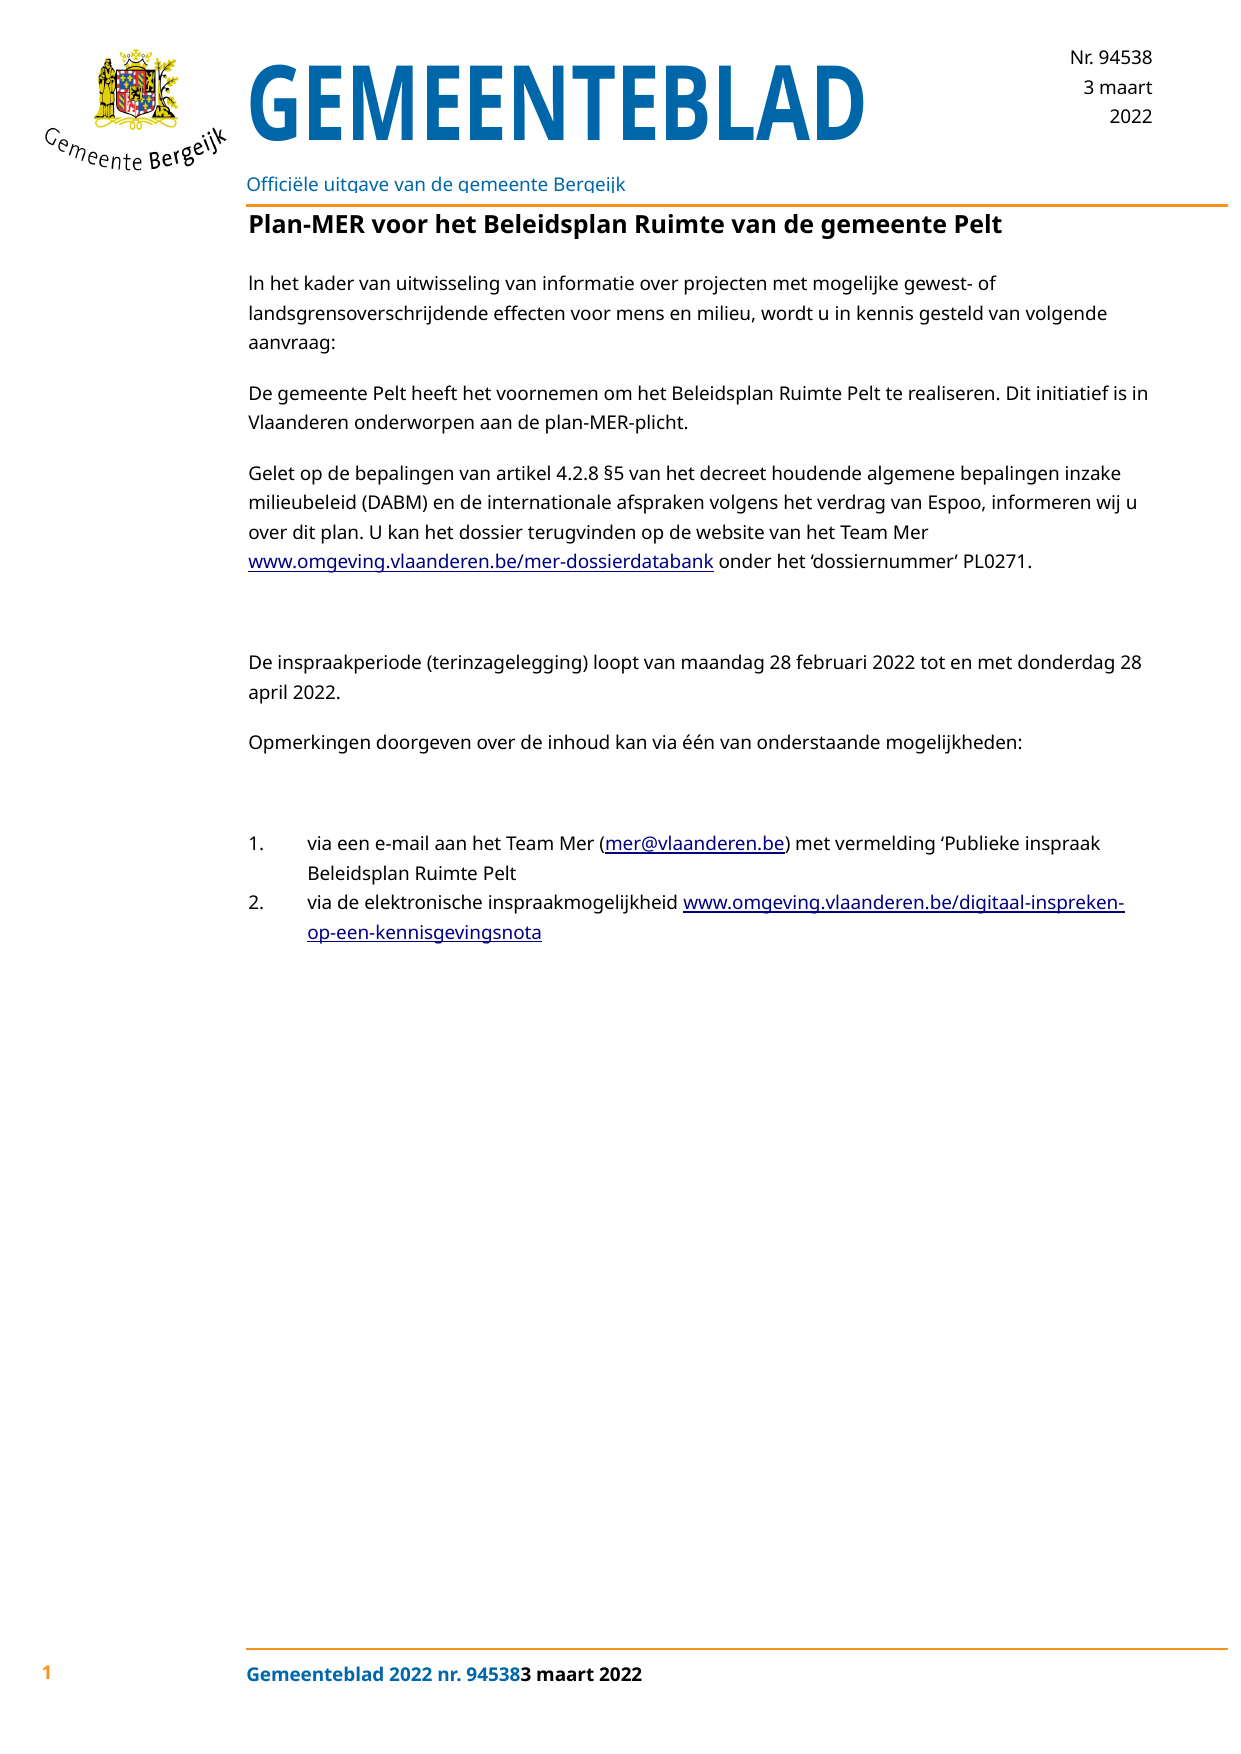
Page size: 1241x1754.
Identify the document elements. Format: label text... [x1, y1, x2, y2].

text De gemeente Pelt heeft het voornemen om het Beleidsplan Ruimte Pelt te realiseren. Dit initiatief is in Vlaanderen onderworpen aan de plan-MER-plicht. [248, 380, 1152, 435]
text De inspraakperiode (terinzagelegging) loopt van maandag 28 februari 2022 tot en met donderdag 28 april 2022. [248, 649, 1152, 705]
list via de elektronische inspraakmogelijkheid www.omgeving.vlaanderen.be/digitaal-inspreken-op-een-kennisgevingsnota [248, 889, 1152, 945]
list via een e-mail aan het Team Mer (mer@vlaanderen.be) met vermelding ‘Publieke inspraak Beleidsplan Ruimte Pelt [248, 830, 1152, 886]
text Gelet op de bepalingen van artikel 4.2.8 §5 van het decreet houdende algemene bepalingen inzake milieubeleid (DABM) en de internationale afspraken volgens het verdrag van Espoo, informeren wij u over dit plan. U kan het dossier terugvinden op de website van het Team Mer www.omgeving.vlaanderen.be/mer-dossierdatabank onder het ‘dossiernummer’ PL0271. [248, 460, 1152, 574]
text Plan-MER voor het Beleidsplan Ruimte van de gemeente Pelt [248, 207, 1152, 241]
picture [41, 47, 231, 172]
text Opmerkingen doorgeven over de inhoud kan via één van onderstaande mogelijkheden: [248, 729, 1152, 755]
text ln het kader van uitwisseling van informatie over projecten met mogelijke gewest- of landsgrensoverschrijdende effecten voor mens en milieu, wordt u in kennis gesteld van volgende aanvraag: [248, 270, 1152, 355]
